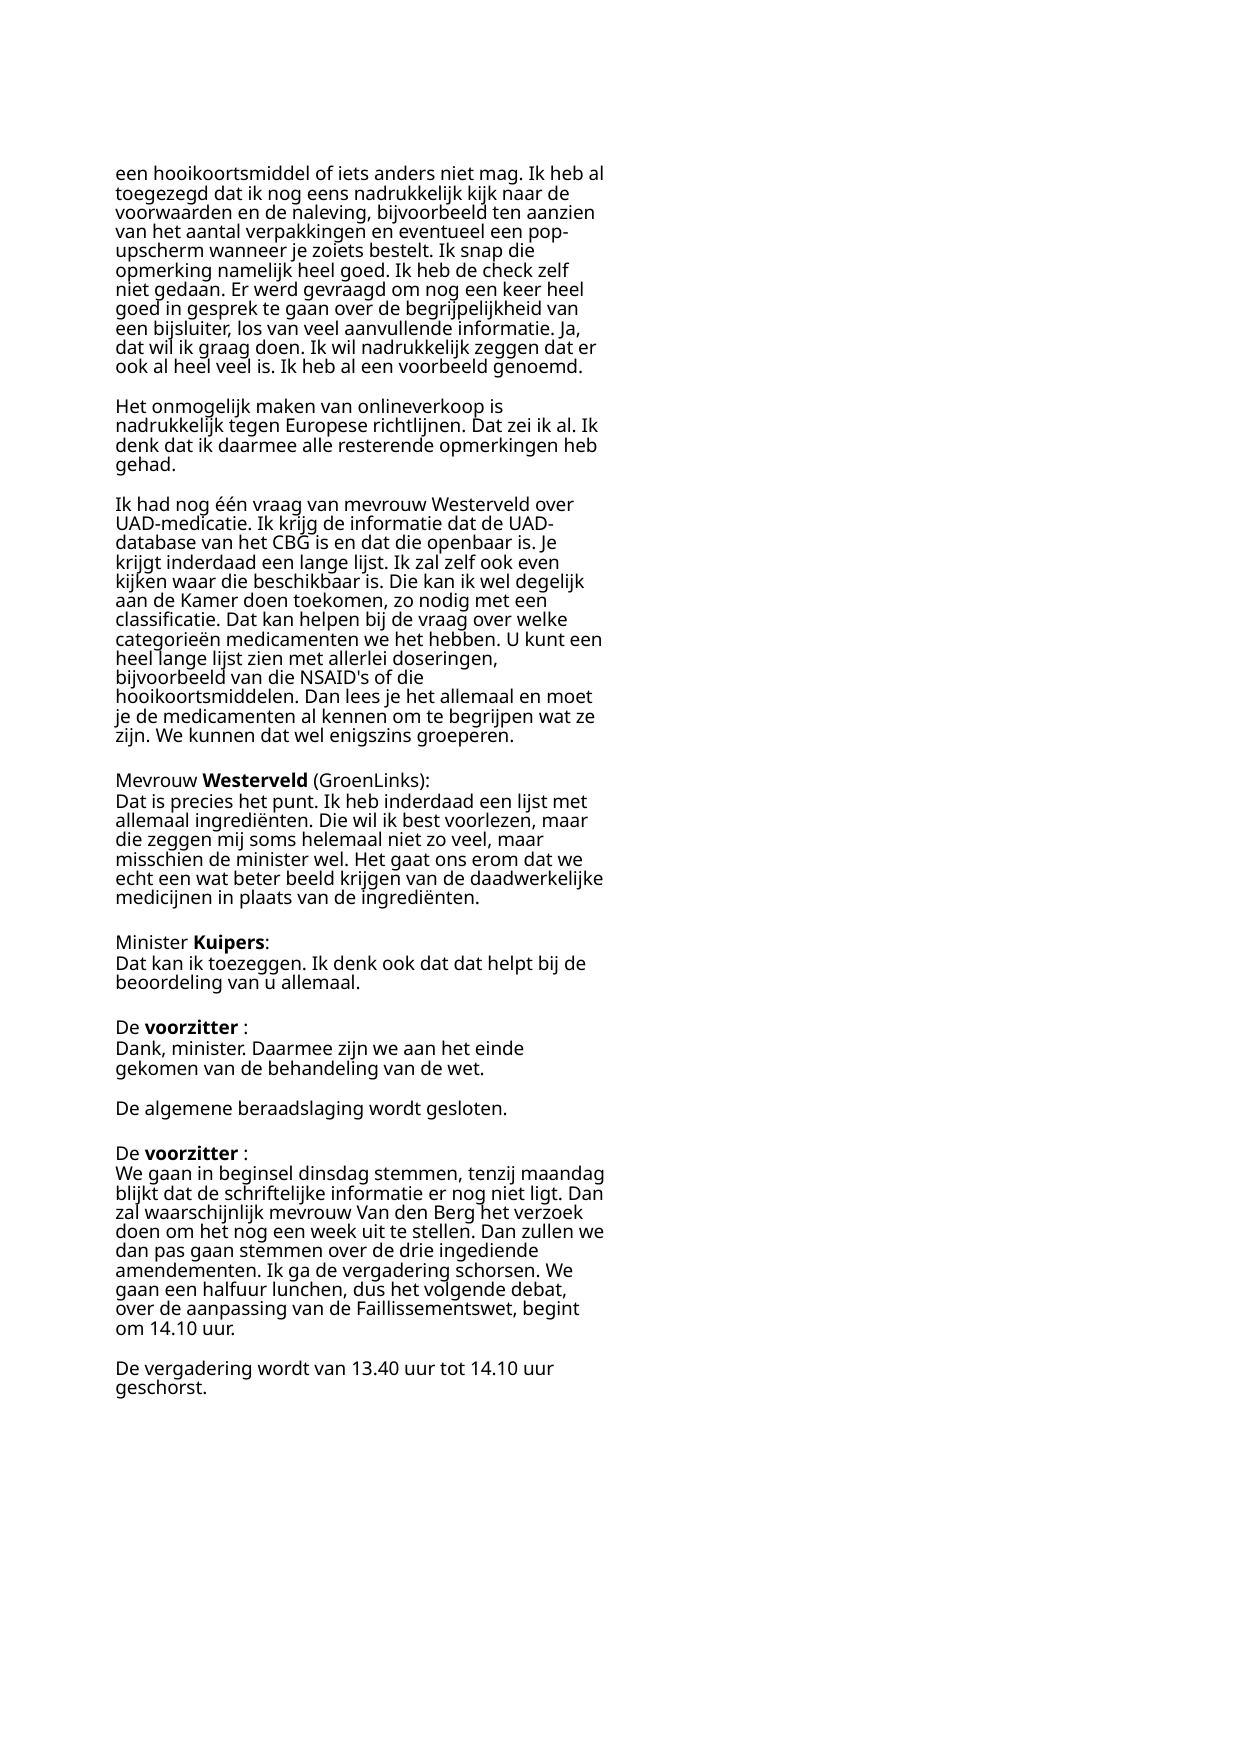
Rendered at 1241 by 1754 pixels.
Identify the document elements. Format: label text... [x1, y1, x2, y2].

text een hooikoortsmiddel of iets anders niet mag. Ik heb al toegezegd dat ik nog eens nadrukkelijk kijk naar de voorwaarden en de naleving, bijvoorbeeld ten aanzien van het aantal verpakkingen en eventueel een pop-upscherm wanneer je zoiets bestelt. Ik snap die opmerking namelijk heel goed. Ik heb de check zelf niet gedaan. Er werd gevraagd om nog een keer heel goed in gesprek te gaan over de begrijpelijkheid van een bijsluiter, los van veel aanvullende informatie. Ja, dat wil ik graag doen. Ik wil nadrukkelijk zeggen dat er ook al heel veel is. Ik heb al een voorbeeld genoemd. [115, 165, 605, 377]
text De algemene beraadslaging wordt gesloten. [115, 1099, 605, 1119]
text De vergadering wordt van 13.40 uur tot 14.10 uur geschorst. [115, 1360, 605, 1398]
text Dat kan ik toezeggen. Ik denk ook dat dat helpt bij de beoordeling van u allemaal. [115, 955, 605, 994]
text De voorzitter : [115, 1014, 605, 1040]
text Mevrouw Westerveld (GroenLinks): [115, 767, 605, 793]
text Dank, minister. Daarmee zijn we aan het einde gekomen van de behandeling van de wet. [115, 1040, 605, 1079]
text De voorzitter : [115, 1140, 605, 1165]
text We gaan in beginsel dinsdag stemmen, tenzij maandag blijkt dat de schriftelijke informatie er nog niet ligt. Dan zal waarschijnlijk mevrouw Van den Berg het verzoek doen om het nog een week uit te stellen. Dan zullen we dan pas gaan stemmen over de drie ingediende amendementen. Ik ga de vergadering schorsen. We gaan een halfuur lunchen, dus het volgende debat, over de aanpassing van de Faillissementswet, begint om 14.10 uur. [115, 1165, 605, 1339]
text Ik had nog één vraag van mevrouw Westerveld over UAD-medicatie. Ik krijg de informatie dat de UAD-database van het CBG is en dat die openbaar is. Je krijgt inderdaad een lange lijst. Ik zal zelf ook even kijken waar die beschikbaar is. Die kan ik wel degelijk aan de Kamer doen toekomen, zo nodig met een classificatie. Dat kan helpen bij de vraag over welke categorieën medicamenten we het hebben. U kunt een heel lange lijst zien met allerlei doseringen, bijvoorbeeld van die NSAID's of die hooikoortsmiddelen. Dan lees je het allemaal en moet je de medicamenten al kennen om te begrijpen wat ze zijn. We kunnen dat wel enigszins groeperen. [115, 496, 605, 746]
text Dat is precies het punt. Ik heb inderdaad een lijst met allemaal ingrediënten. Die wil ik best voorlezen, maar die zeggen mij soms helemaal niet zo veel, maar misschien de minister wel. Het gaat ons erom dat we echt een wat beter beeld krijgen van de daadwerkelijke medicijnen in plaats van de ingrediënten. [115, 793, 605, 908]
text Minister Kuipers: [115, 929, 605, 955]
text Het onmogelijk maken van onlineverkoop is nadrukkelijk tegen Europese richtlijnen. Dat zei ik al. Ik denk dat ik daarmee alle resterende opmerkingen heb gehad. [115, 398, 605, 475]
